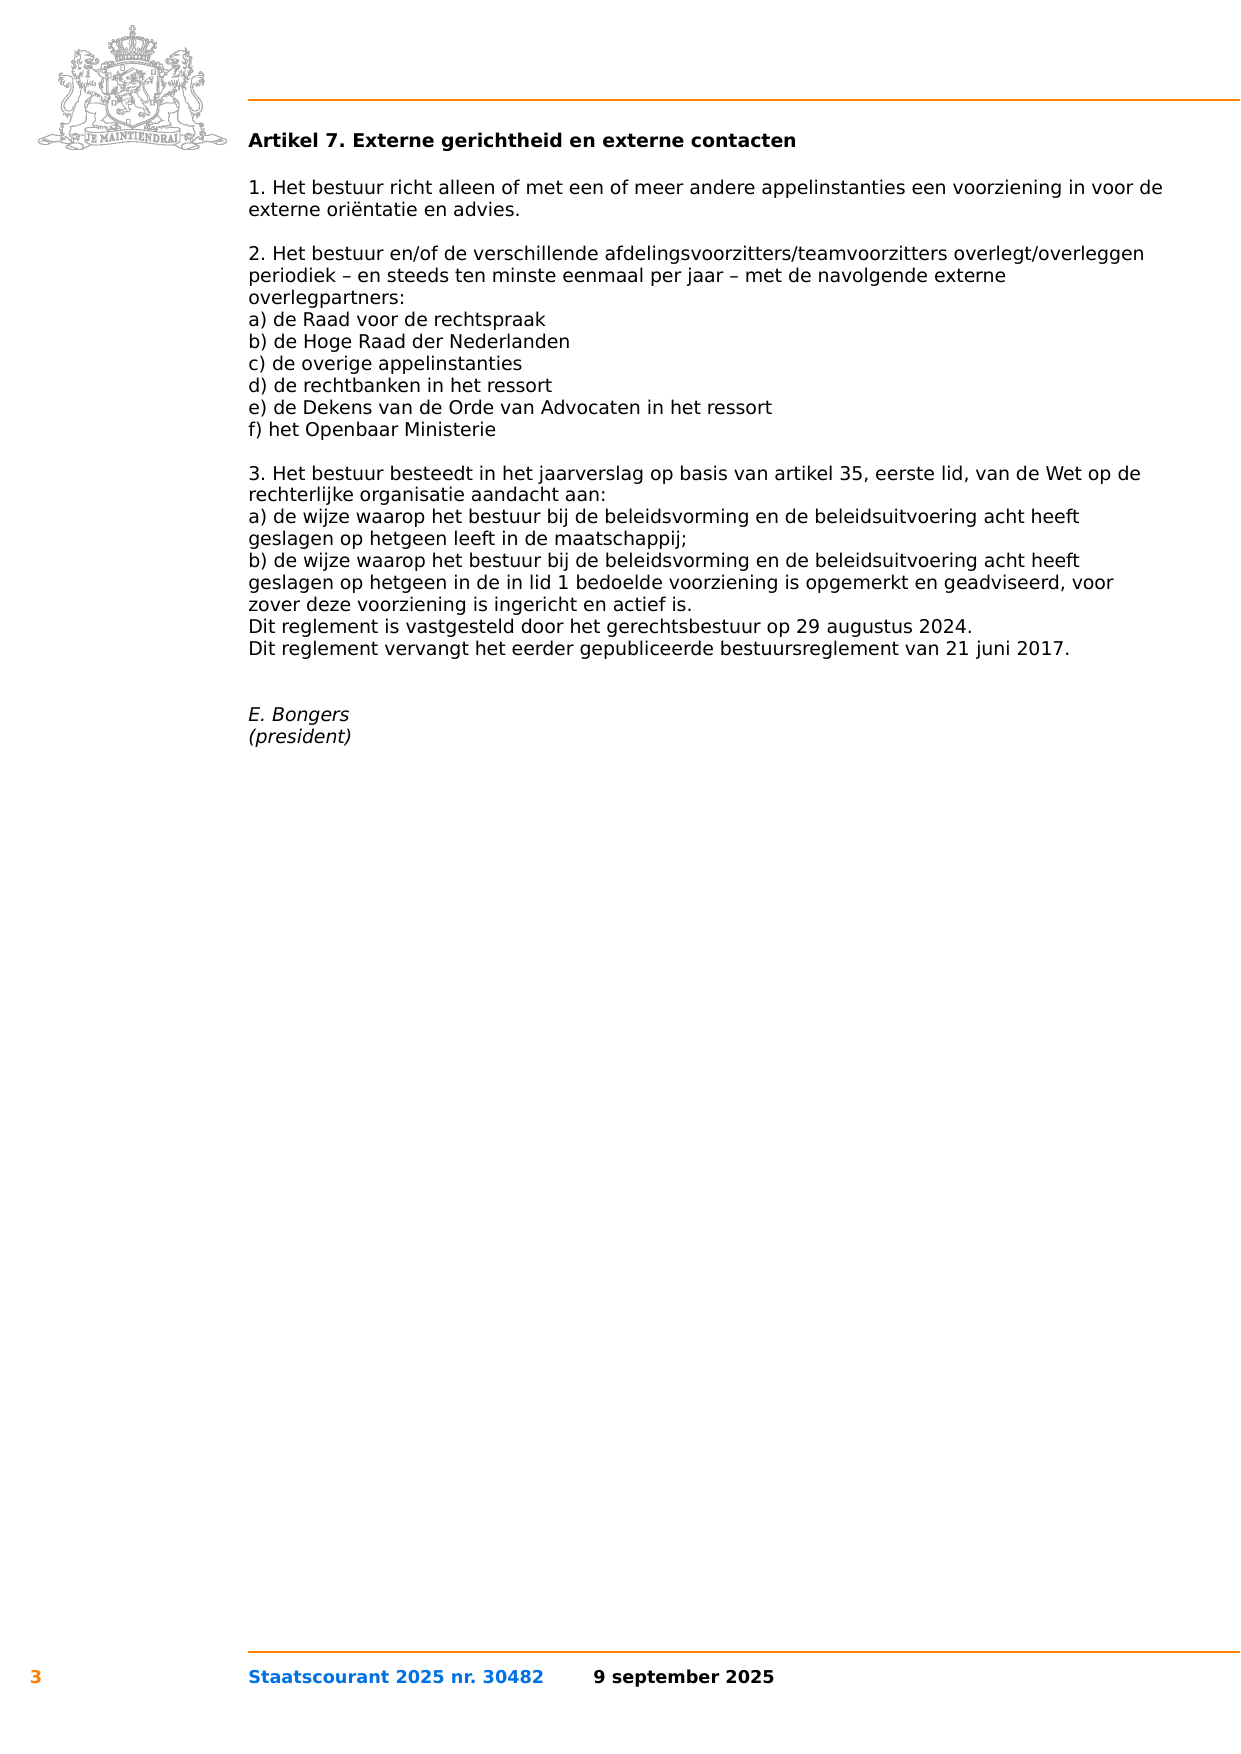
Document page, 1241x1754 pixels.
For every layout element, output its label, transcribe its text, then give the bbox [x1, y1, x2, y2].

text E. Bongers (president) [248, 682, 1163, 748]
text e) de Dekens van de Orde van Advocaten in het ressort [248, 397, 1163, 418]
text a) de wijze waarop het bestuur bij de beleidsvorming en de beleidsuitvoering acht heeft geslagen op hetgeen leeft in de maatschappij; [248, 506, 1163, 550]
text Dit reglement is vastgesteld door het gerechtsbestuur op 29 augustus 2024. [248, 616, 1163, 638]
text 2. Het bestuur en/of de verschillende afdelingsvoorzitters/teamvoorzitters overlegt/overleggen periodiek – en steeds ten minste eenmaal per jaar – met de navolgende externe overlegpartners: [248, 243, 1163, 309]
text f) het Openbaar Ministerie [248, 418, 1163, 441]
text 3. Het bestuur besteedt in het jaarverslag op basis van artikel 35, eerste lid, van de Wet op de rechterlijke organisatie aandacht aan: [248, 462, 1163, 506]
subtitle Artikel 7. Externe gerichtheid en externe contacten [248, 130, 1163, 152]
text b) de Hoge Raad der Nederlanden [248, 331, 1163, 353]
text a) de Raad voor de rechtspraak [248, 309, 1163, 331]
text 1. Het bestuur richt alleen of met een of meer andere appelinstanties een voorziening in voor de externe oriëntatie en advies. [248, 177, 1163, 221]
text d) de rechtbanken in het ressort [248, 374, 1163, 397]
text b) de wijze waarop het bestuur bij de beleidsvorming en de beleidsuitvoering acht heeft geslagen op hetgeen in de in lid 1 bedoelde voorziening is opgemerkt en geadviseerd, voor zover deze voorziening is ingericht en actief is. [248, 550, 1163, 616]
picture [38, 25, 227, 150]
text Dit reglement vervangt het eerder gepubliceerde bestuursreglement van 21 juni 2017. [248, 638, 1163, 660]
text c) de overige appelinstanties [248, 353, 1163, 374]
